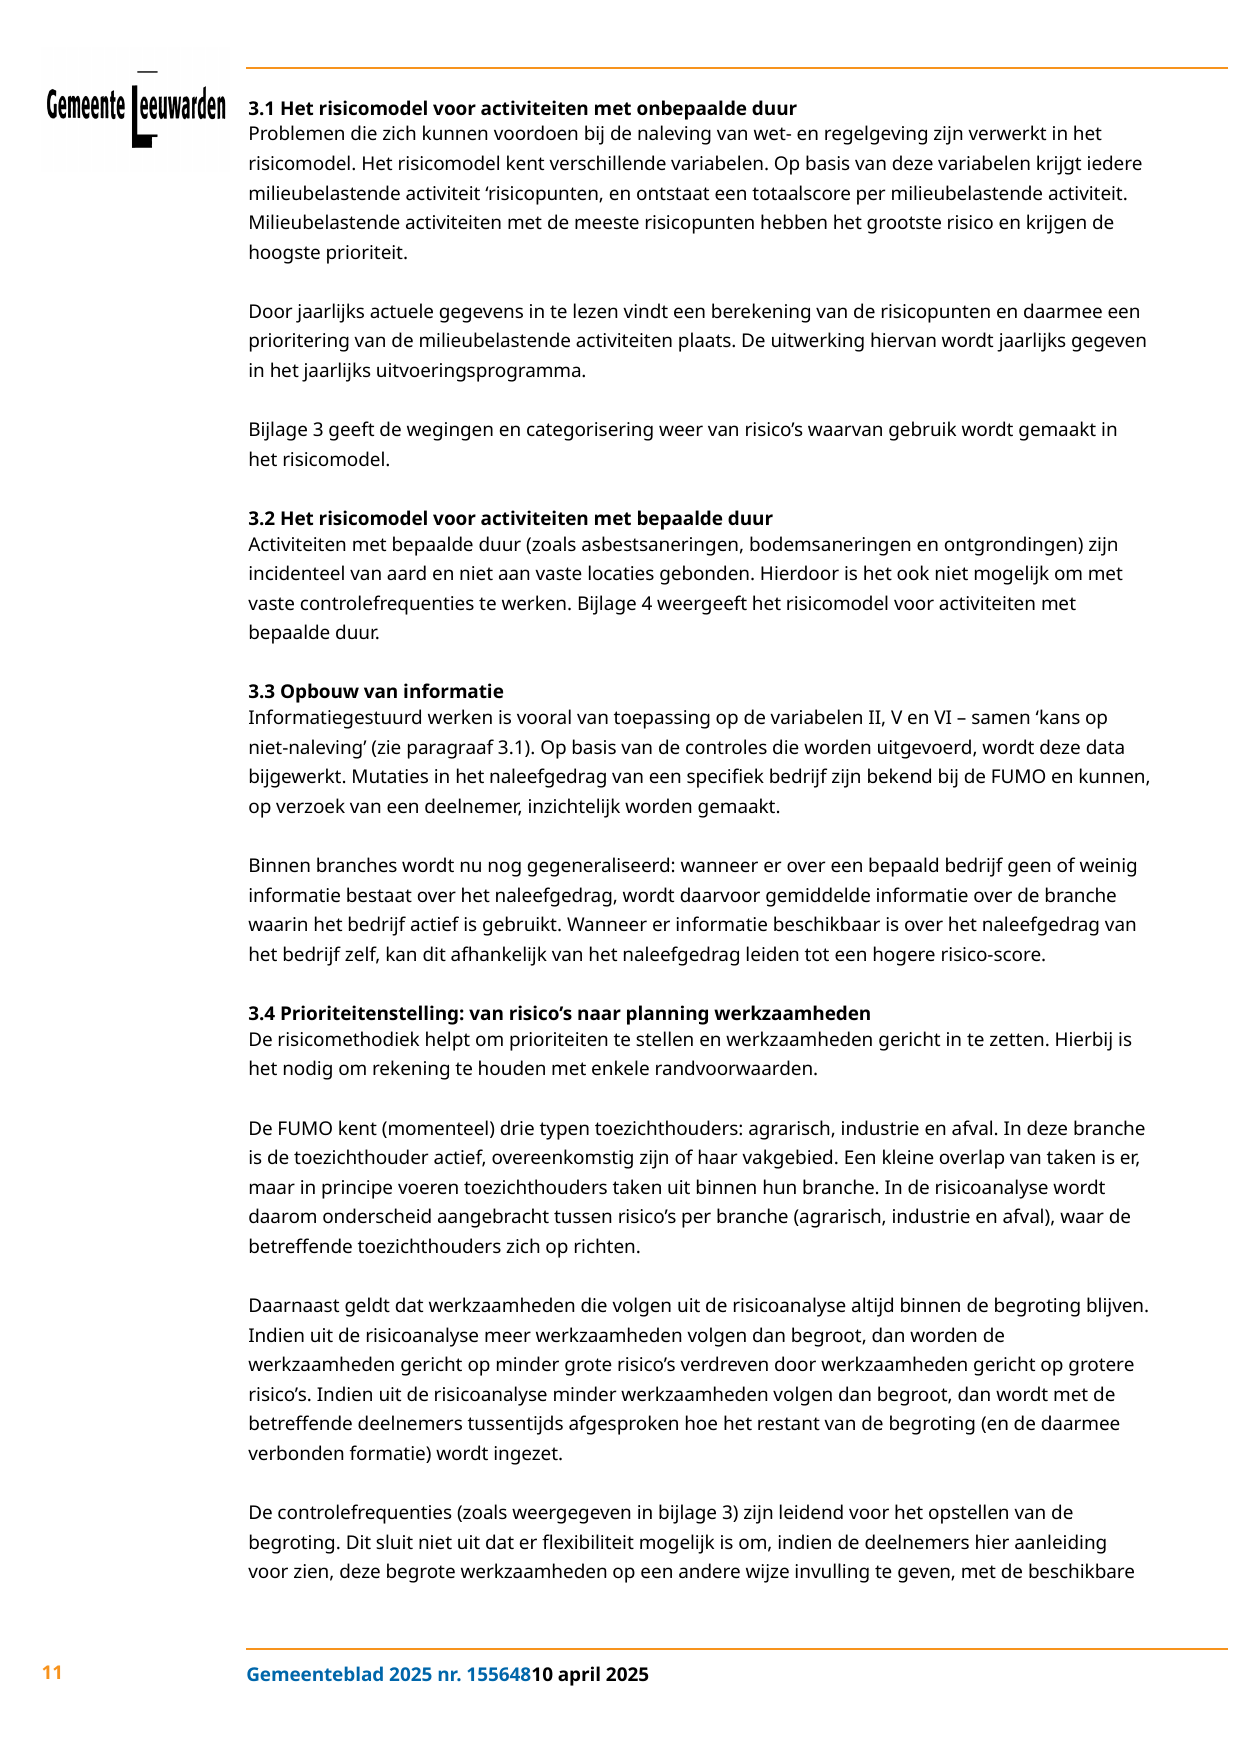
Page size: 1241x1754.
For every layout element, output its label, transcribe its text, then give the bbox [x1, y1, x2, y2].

text Daarnaast geldt dat werkzaamheden die volgen uit de risicoanalyse altijd binnen de begroting blijven. Indien uit de risicoanalyse meer werkzaamheden volgen dan begroot, dan worden de werkzaamheden gericht op minder grote risico’s verdreven door werkzaamheden gericht op grotere risico’s. Indien uit de risicoanalyse minder werkzaamheden volgen dan begroot, dan wordt met de betreffende deelnemers tussentijds afgesproken hoe het restant van de begroting (en de daarmee verbonden formatie) wordt ingezet. [248, 1292, 1152, 1466]
text De risicomethodiek helpt om prioriteiten te stellen en werkzaamheden gericht in te zetten. Hierbij is het nodig om rekening te houden met enkele randvoorwaarden. [248, 1026, 1152, 1081]
text 3.3 Opbouw van informatie [248, 679, 1152, 704]
text Activiteiten met bepaalde duur (zoals asbestsaneringen, bodemsaneringen en ontgrondingen) zijn incidenteel van aard en niet aan vaste locaties gebonden. Hierdoor is het ook niet mogelijk om met vaste controlefrequenties te werken. Bijlage 4 weergeeft het risicomodel voor activiteiten met bepaalde duur. [248, 531, 1152, 645]
text 3.2 Het risicomodel voor activiteiten met bepaalde duur [248, 505, 1152, 531]
text De controlefrequenties (zoals weergegeven in bijlage 3) zijn leidend voor het opstellen van de begroting. Dit sluit niet uit dat er flexibiliteit mogelijk is om, indien de deelnemers hier aanleiding voor zien, deze begrote werkzaamheden op een andere wijze invulling te geven, met de beschikbare [248, 1499, 1152, 1584]
text Bijlage 3 geeft de wegingen en categorisering weer van risico’s waarvan gebruik wordt gemaakt in het risicomodel. [248, 416, 1152, 472]
text Problemen die zich kunnen voordoen bij de naleving van wet- en regelgeving zijn verwerkt in het risicomodel. Het risicomodel kent verschillende variabelen. Op basis van deze variabelen krijgt iedere milieubelastende activiteit ‘risicopunten, en ontstaat een totaalscore per milieubelastende activiteit. Milieubelastende activiteiten met de meeste risicopunten hebben het grootste risico en krijgen de hoogste prioriteit. [248, 121, 1152, 264]
text Door jaarlijks actuele gegevens in te lezen vindt een berekening van de risicopunten en daarmee een prioritering van de milieubelastende activiteiten plaats. De uitwerking hiervan wordt jaarlijks gegeven in het jaarlijks uitvoeringsprogramma. [248, 298, 1152, 383]
text Informatiegestuurd werken is vooral van toepassing op de variabelen II, V en VI – samen ‘kans op niet-naleving’ (zie paragraaf 3.1). Op basis van de controles die worden uitgevoerd, wordt deze data bijgewerkt. Mutaties in het naleefgedrag van een specifiek bedrijf zijn bekend bij de FUMO en kunnen, op verzoek van een deelnemer, inzichtelijk worden gemaakt. [248, 704, 1152, 819]
text De FUMO kent (momenteel) drie typen toezichthouders: agrarisch, industrie en afval. In deze branche is de toezichthouder actief, overeenkomstig zijn of haar vakgebied. Een kleine overlap van taken is er, maar in principe voeren toezichthouders taken uit binnen hun branche. In de risicoanalyse wordt daarom onderscheid aangebracht tussen risico’s per branche (agrarisch, industrie en afval), waar de betreffende toezichthouders zich op richten. [248, 1115, 1152, 1259]
text 3.1 Het risicomodel voor activiteiten met onbepaalde duur [248, 95, 1152, 121]
text Binnen branches wordt nu nog gegeneraliseerd: wanneer er over een bepaald bedrijf geen of weinig informatie bestaat over het naleefgedrag, wordt daarvoor gemiddelde informatie over de branche waarin het bedrijf actief is gebruikt. Wanneer er informatie beschikbaar is over het naleefgedrag van het bedrijf zelf, kan dit afhankelijk van het naleefgedrag leiden tot een hogere risico-score. [248, 852, 1152, 967]
picture [41, 47, 231, 172]
text 3.4 Prioriteitenstelling: van risico’s naar planning werkzaamheden [248, 1000, 1152, 1026]
